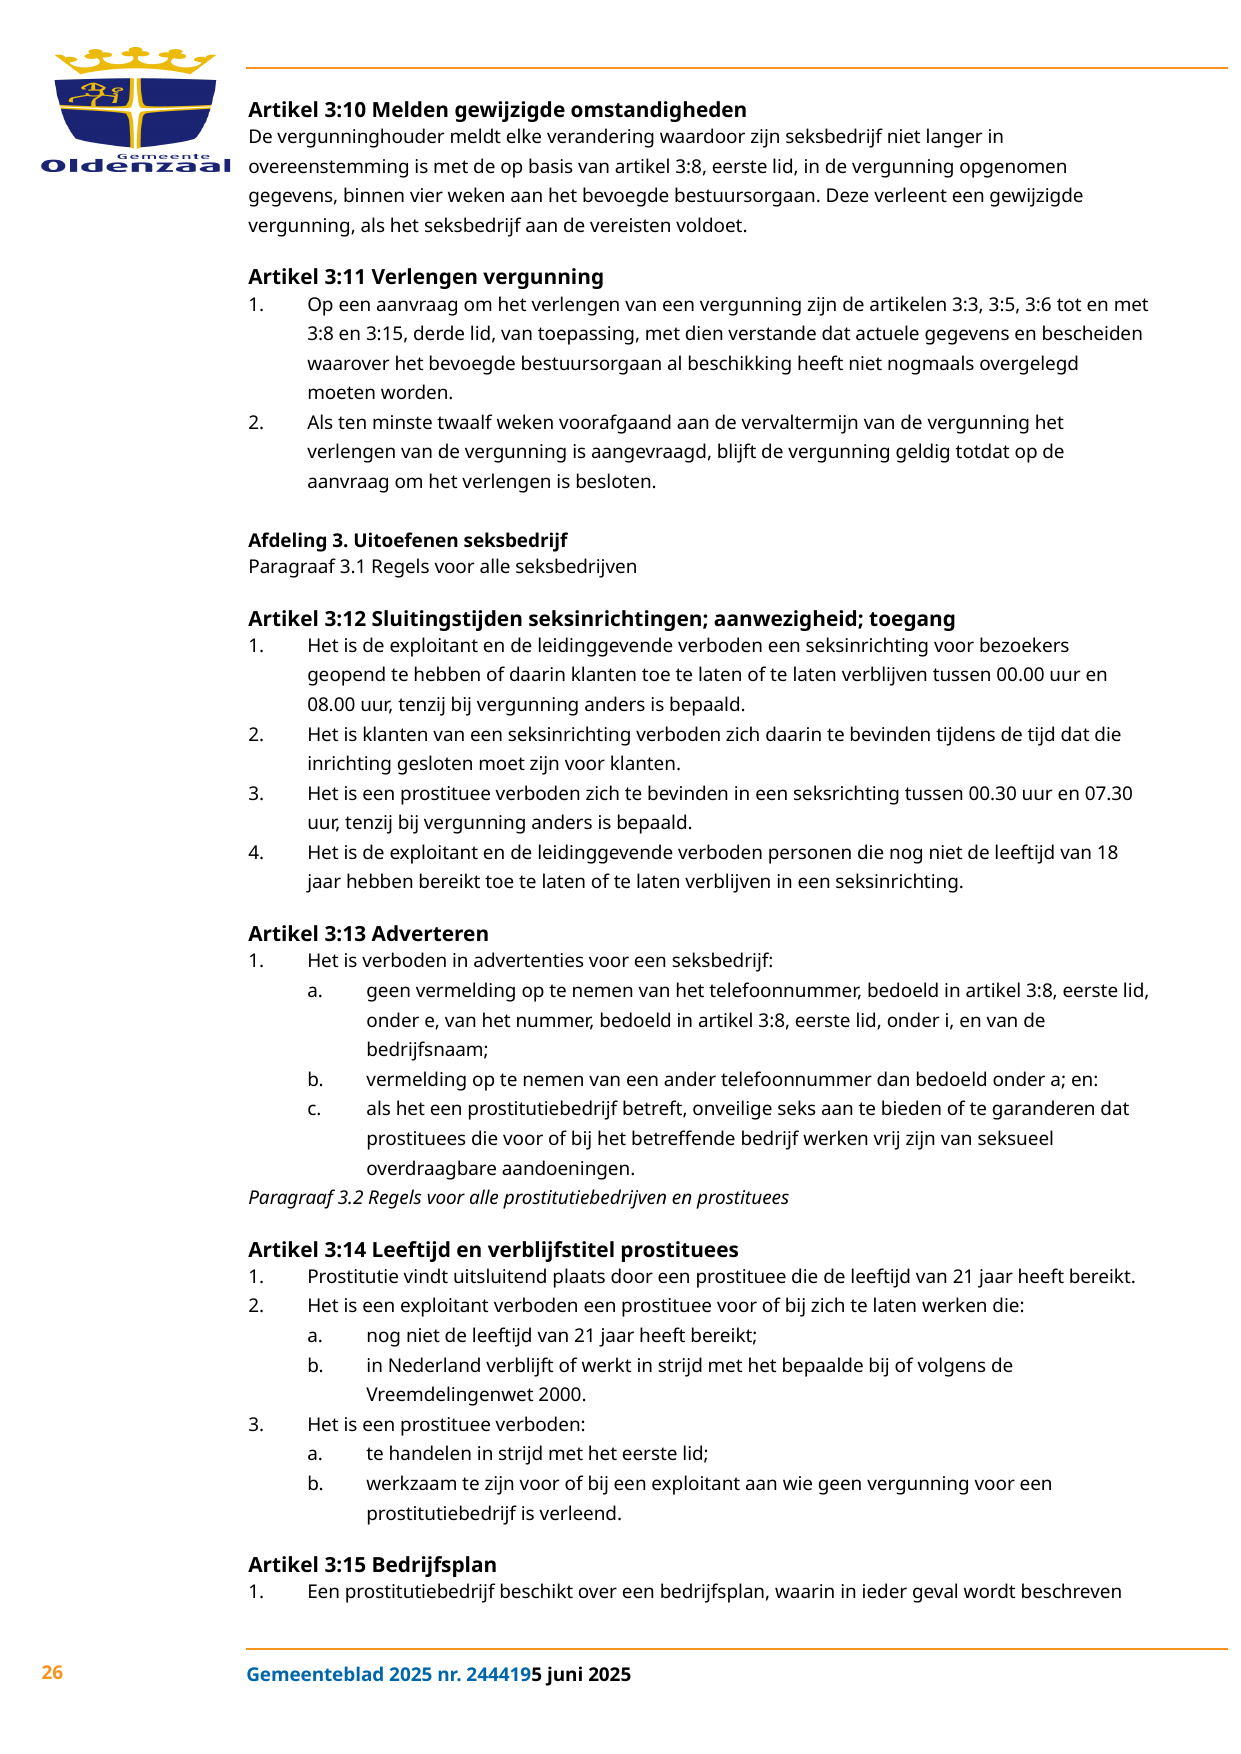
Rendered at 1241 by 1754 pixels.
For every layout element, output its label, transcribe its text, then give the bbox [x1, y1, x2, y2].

list vermelding op te nemen van een ander telefoonnummer dan bedoeld onder a; en: [307, 1066, 1152, 1092]
text Artikel 3:15 Bedrijfsplan [248, 1550, 1152, 1579]
text Paragraaf 3.1 Regels voor alle seksbedrijven [248, 553, 1152, 579]
list werkzaam te zijn voor of bij een exploitant aan wie geen vergunning voor een prostitutiebedrijf is verleend. [307, 1470, 1152, 1526]
list Het is een exploitant verboden een prostituee voor of bij zich te laten werken die: [248, 1293, 1152, 1318]
text De vergunninghouder meldt elke verandering waardoor zijn seksbedrijf niet langer in overeenstemming is met de op basis van artikel 3:8, eerste lid, in de vergunning opgenomen gegevens, binnen vier weken aan het bevoegde bestuursorgaan. Deze verleent een gewijzigde vergunning, als het seksbedrijf aan de vereisten voldoet. [248, 123, 1152, 238]
list geen vermelding op te nemen van het telefoonnummer, bedoeld in artikel 3:8, eerste lid, onder e, van het nummer, bedoeld in artikel 3:8, eerste lid, onder i, en van de bedrijfsnaam; [307, 977, 1152, 1062]
list Het is klanten van een seksinrichting verboden zich daarin te bevinden tijdens de tijd dat die inrichting gesloten moet zijn voor klanten. [248, 721, 1152, 776]
list Het is de exploitant en de leidinggevende verboden personen die nog niet de leeftijd van 18 jaar hebben bereikt toe te laten of te laten verblijven in een seksinrichting. [248, 839, 1152, 894]
list Een prostitutiebedrijf beschikt over een bedrijfsplan, waarin in ieder geval wordt beschreven [248, 1579, 1152, 1604]
picture [41, 47, 231, 172]
list te handelen in strijd met het eerste lid; [307, 1441, 1152, 1466]
text Artikel 3:10 Melden gewijzigde omstandigheden [248, 95, 1152, 123]
text Paragraaf 3.2 Regels voor alle prostitutiebedrijven en prostituees [248, 1184, 1152, 1210]
text Artikel 3:11 Verlengen vergunning [248, 262, 1152, 291]
list Het is een prostituee verboden: [248, 1411, 1152, 1437]
list nog niet de leeftijd van 21 jaar heeft bereikt; [307, 1322, 1152, 1348]
list als het een prostitutiebedrijf betreft, onveilige seks aan te bieden of te garanderen dat prostituees die voor of bij het betreffende bedrijf werken vrij zijn van seksueel overdraagbare aandoeningen. [307, 1096, 1152, 1180]
list in Nederland verblijft of werkt in strijd met het bepaalde bij of volgens de Vreemdelingenwet 2000. [307, 1352, 1152, 1407]
text Artikel 3:14 Leeftijd en verblijfstitel prostituees [248, 1235, 1152, 1263]
text Afdeling 3. Uitoefenen seksbedrijf [248, 527, 1152, 553]
list Op een aanvraag om het verlengen van een vergunning zijn de artikelen 3:3, 3:5, 3:6 tot en met 3:8 en 3:15, derde lid, van toepassing, met dien verstande dat actuele gegevens en bescheiden waarover het bevoegde bestuursorgaan al beschikking heeft niet nogmaals overgelegd moeten worden. [248, 291, 1152, 405]
text Artikel 3:12 Sluitingstijden seksinrichtingen; aanwezigheid; toegang [248, 604, 1152, 632]
text Artikel 3:13 Adverteren [248, 919, 1152, 948]
list Het is een prostituee verboden zich te bevinden in een seksrichting tussen 00.30 uur en 07.30 uur, tenzij bij vergunning anders is bepaald. [248, 780, 1152, 835]
list Het is verboden in advertenties voor een seksbedrijf: [248, 948, 1152, 973]
list Prostitutie vindt uitsluitend plaats door een prostituee die de leeftijd van 21 jaar heeft bereikt. [248, 1263, 1152, 1289]
list Als ten minste twaalf weken voorafgaand aan de vervaltermijn van de vergunning het verlengen van de vergunning is aangevraagd, blijft de vergunning geldig totdat op de aanvraag om het verlengen is besloten. [248, 409, 1152, 494]
list Het is de exploitant en de leidinggevende verboden een seksinrichting voor bezoekers geopend te hebben of daarin klanten toe te laten of te laten verblijven tussen 00.00 uur en 08.00 uur, tenzij bij vergunning anders is bepaald. [248, 632, 1152, 717]
